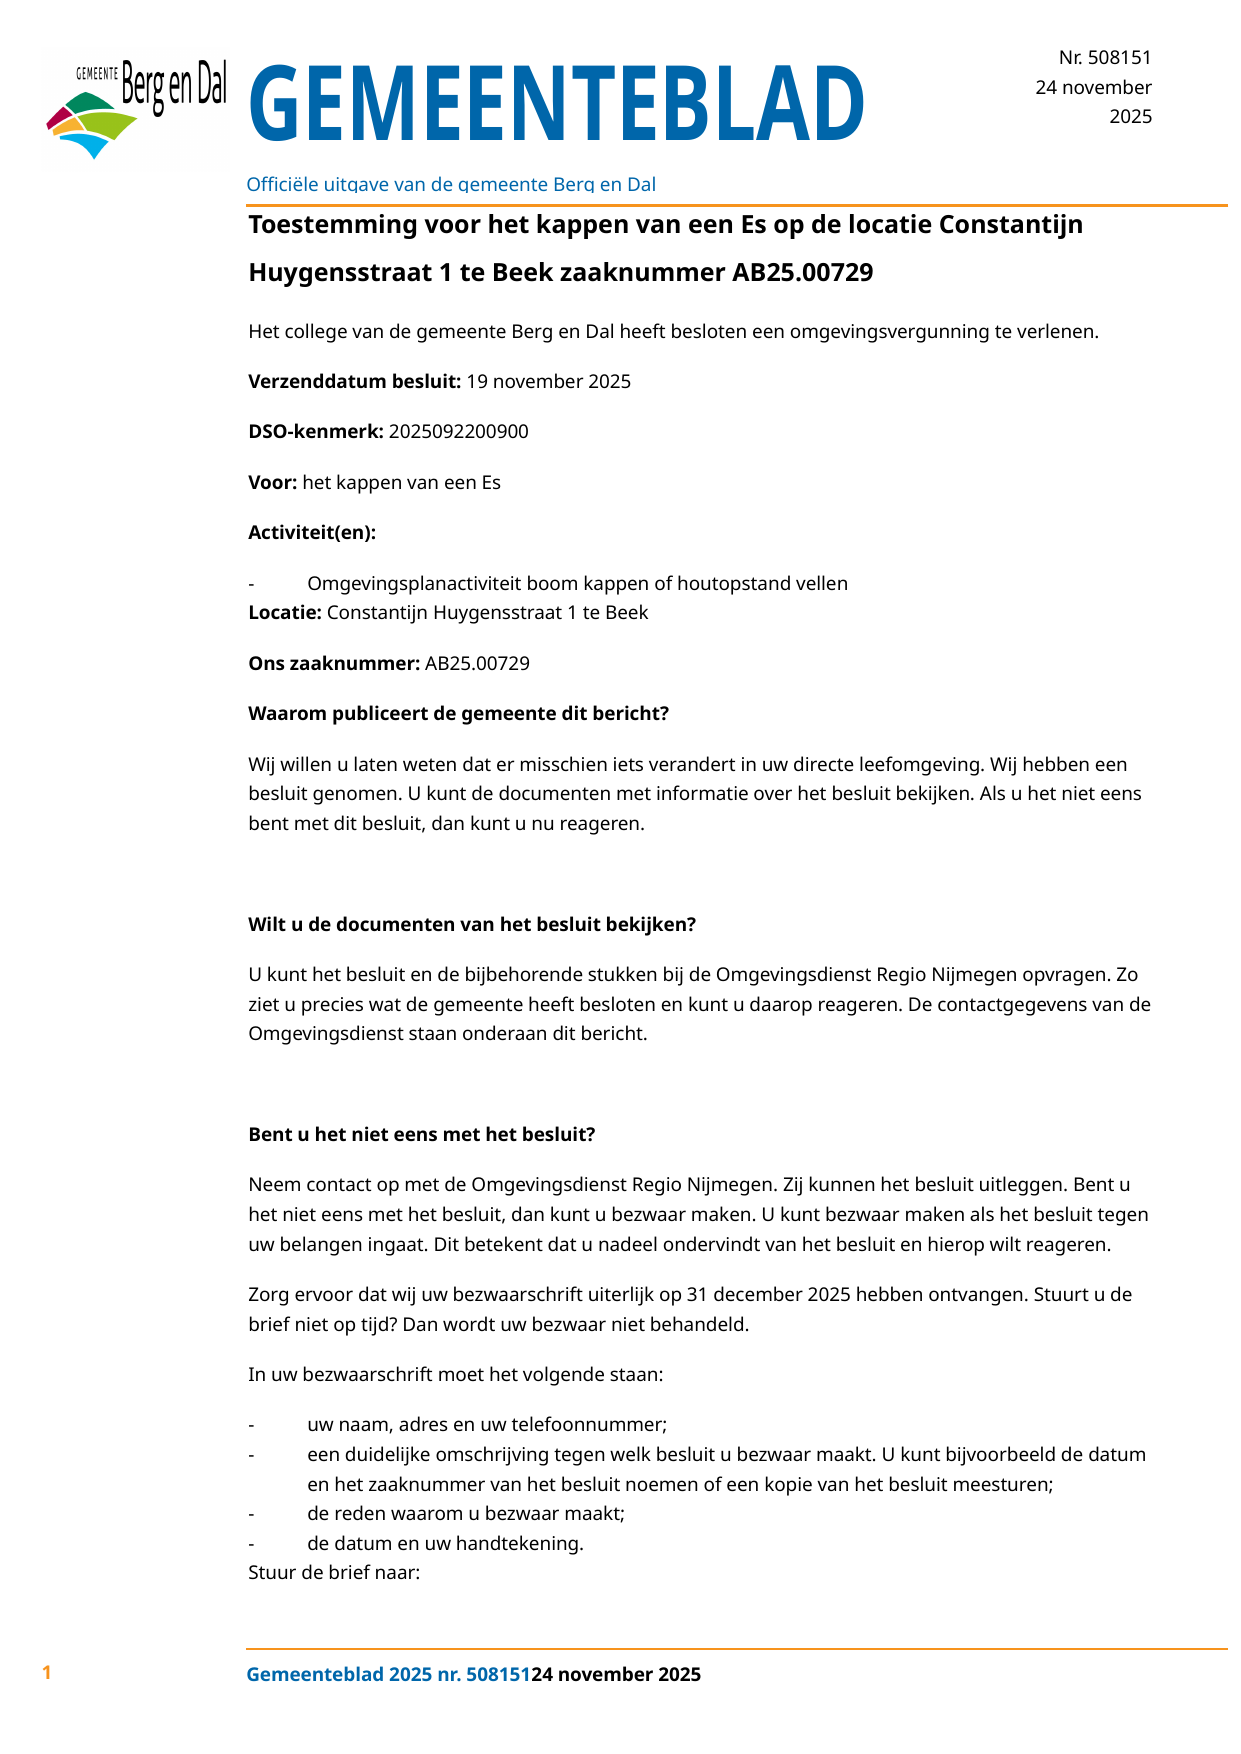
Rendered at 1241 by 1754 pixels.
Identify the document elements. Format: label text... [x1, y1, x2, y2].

text U kunt het besluit en de bijbehorende stukken bij de Omgevingsdienst Regio Nijmegen opvragen. Zo ziet u precies wat de gemeente heeft besloten en kunt u daarop reageren. De contactgegevens van de Omgevingsdienst staan onderaan dit bericht. [248, 961, 1152, 1046]
text Zorg ervoor dat wij uw bezwaarschrift uiterlijk op 31 december 2025 hebben ontvangen. Stuurt u de brief niet op tijd? Dan wordt uw bezwaar niet behandeld. [248, 1281, 1152, 1337]
list een duidelijke omschrijving tegen welk besluit u bezwaar maakt. U kunt bijvoorbeeld de datum en het zaaknummer van het besluit noemen of een kopie van het besluit meesturen; [248, 1441, 1152, 1497]
text Wilt u de documenten van het besluit bekijken? [248, 911, 1152, 937]
text Waarom publiceert de gemeente dit bericht? [248, 700, 1152, 726]
list de datum en uw handtekening. [248, 1530, 1152, 1556]
list Omgevingsplanactiviteit boom kappen of houtopstand vellen [248, 570, 1152, 596]
text Wij willen u laten weten dat er misschien iets verandert in uw directe leefomgeving. Wij hebben een besluit genomen. U kunt de documenten met informatie over het besluit bekijken. Als u het niet eens bent met dit besluit, dan kunt u nu reageren. [248, 751, 1152, 836]
text DSO-kenmerk: 2025092200900 [248, 419, 1152, 444]
text Ons zaaknummer: AB25.00729 [248, 650, 1152, 676]
text Voor: het kappen van een Es [248, 469, 1152, 495]
text Stuur de brief naar: [248, 1559, 1152, 1585]
text Verzenddatum besluit: 19 november 2025 [248, 368, 1152, 394]
text In uw bezwaarschrift moet het volgende staan: [248, 1361, 1152, 1387]
text Toestemming voor het kappen van een Es op de locatie Constantijn Huygensstraat 1 te Beek zaaknummer AB25.00729 [248, 207, 1152, 288]
text Bent u het niet eens met het besluit? [248, 1121, 1152, 1147]
picture [41, 47, 231, 172]
text Het college van de gemeente Berg en Dal heeft besloten een omgevingsvergunning te verlenen. [248, 318, 1152, 344]
list de reden waarom u bezwaar maakt; [248, 1500, 1152, 1526]
list uw naam, adres en uw telefoonnummer; [248, 1412, 1152, 1437]
text Locatie: Constantijn Huygensstraat 1 te Beek [248, 599, 1152, 625]
text Activiteit(en): [248, 519, 1152, 545]
text Neem contact op met de Omgevingsdienst Regio Nijmegen. Zij kunnen het besluit uitleggen. Bent u het niet eens met het besluit, dan kunt u bezwaar maken. U kunt bezwaar maken als het besluit tegen uw belangen ingaat. Dit betekent dat u nadeel ondervindt van het besluit en hierop wilt reageren. [248, 1172, 1152, 1257]
